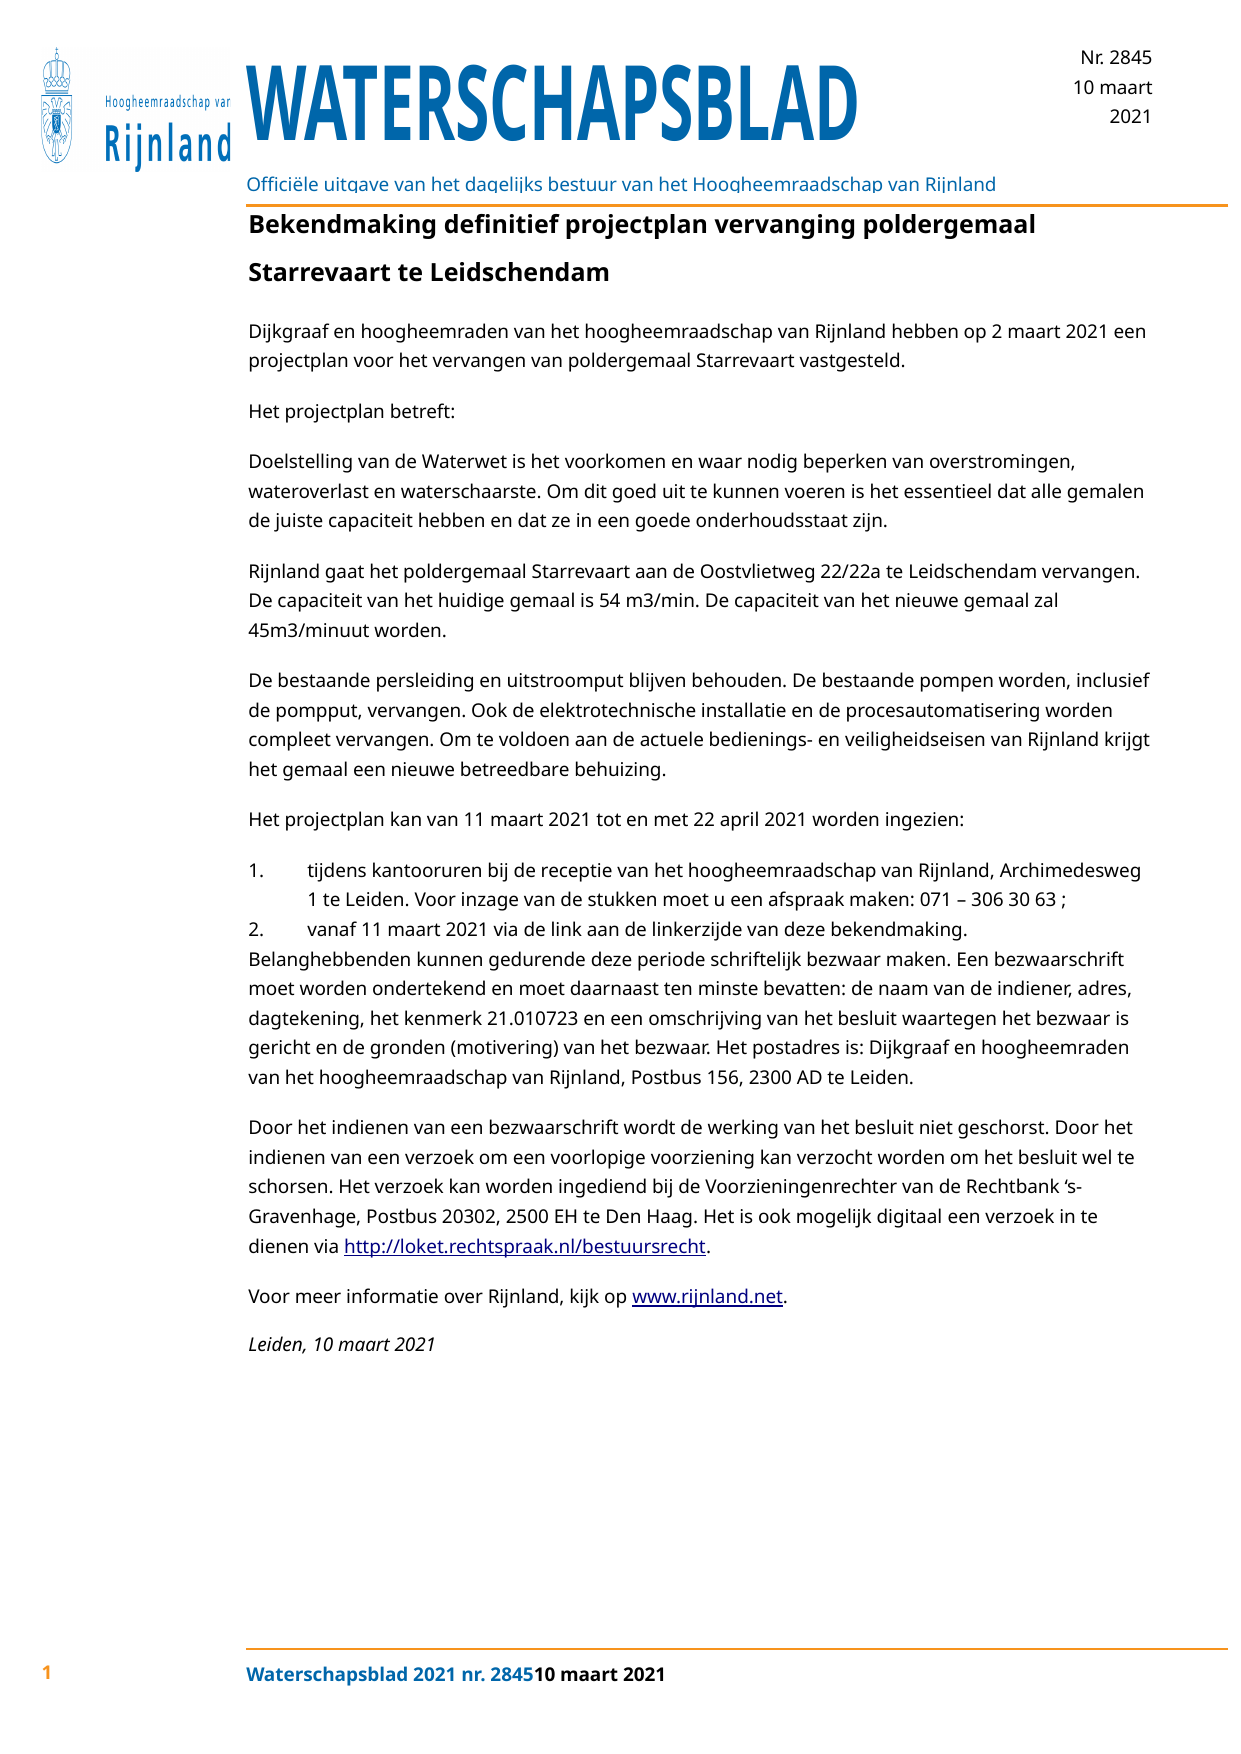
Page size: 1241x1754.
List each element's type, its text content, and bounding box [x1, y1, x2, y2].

text Doelstelling van de Waterwet is het voorkomen en waar nodig beperken van overstromingen, wateroverlast en waterschaarste. Om dit goed uit te kunnen voeren is het essentieel dat alle gemalen de juiste capaciteit hebben en dat ze in een goede onderhoudsstaat zijn. [248, 448, 1152, 533]
text De bestaande persleiding en uitstroomput blijven behouden. De bestaande pompen worden, inclusief de pompput, vervangen. Ook de elektrotechnische installatie en de procesautomatisering worden compleet vervangen. Om te voldoen aan de actuele bedienings- en veiligheidseisen van Rijnland krijgt het gemaal een nieuwe betreedbare behuizing. [248, 667, 1152, 782]
text Leiden, 10 maart 2021 [248, 1331, 1152, 1357]
text Door het indienen van een bezwaarschrift wordt de werking van het besluit niet geschorst. Door het indienen van een verzoek om een voorlopige voorziening kan verzocht worden om het besluit wel te schorsen. Het verzoek kan worden ingediend bij de Voorzieningenrechter van de Rechtbank ‘s-Gravenhage, Postbus 20302, 2500 EH te Den Haag. Het is ook mogelijk digitaal een verzoek in te dienen via http://loket.rechtspraak.nl/bestuursrecht. [248, 1114, 1152, 1259]
text Voor meer informatie over Rijnland, kijk op www.rijnland.net. [248, 1283, 1152, 1309]
list tijdens kantooruren bij de receptie van het hoogheemraadschap van Rijnland, Archimedesweg 1 te Leiden. Voor inzage van de stukken moet u een afspraak maken: 071 – 306 30 63 ; [248, 857, 1152, 912]
picture [41, 47, 231, 172]
text Dijkgraaf en hoogheemraden van het hoogheemraadschap van Rijnland hebben op 2 maart 2021 een projectplan voor het vervangen van poldergemaal Starrevaart vastgesteld. [248, 318, 1152, 373]
text Het projectplan kan van 11 maart 2021 tot en met 22 april 2021 worden ingezien: [248, 807, 1152, 832]
text Belanghebbenden kunnen gedurende deze periode schriftelijk bezwaar maken. Een bezwaarschrift moet worden ondertekend en moet daarnaast ten minste bevatten: de naam van de indiener, adres, dagtekening, het kenmerk 21.010723 en een omschrijving van het besluit waartegen het bezwaar is gericht en de gronden (motivering) van het bezwaar. Het postadres is: Dijkgraaf en hoogheemraden van het hoogheemraadschap van Rijnland, Postbus 156, 2300 AD te Leiden. [248, 946, 1152, 1090]
list vanaf 11 maart 2021 via de link aan de linkerzijde van deze bekendmaking. [248, 916, 1152, 942]
text Bekendmaking definitief projectplan vervanging poldergemaal Starrevaart te Leidschendam [248, 207, 1152, 288]
text Rijnland gaat het poldergemaal Starrevaart aan de Oostvlietweg 22/22a te Leidschendam vervangen. De capaciteit van het huidige gemaal is 54 m3/min. De capaciteit van het nieuwe gemaal zal 45m3/minuut worden. [248, 558, 1152, 643]
text Het projectplan betreft: [248, 398, 1152, 424]
